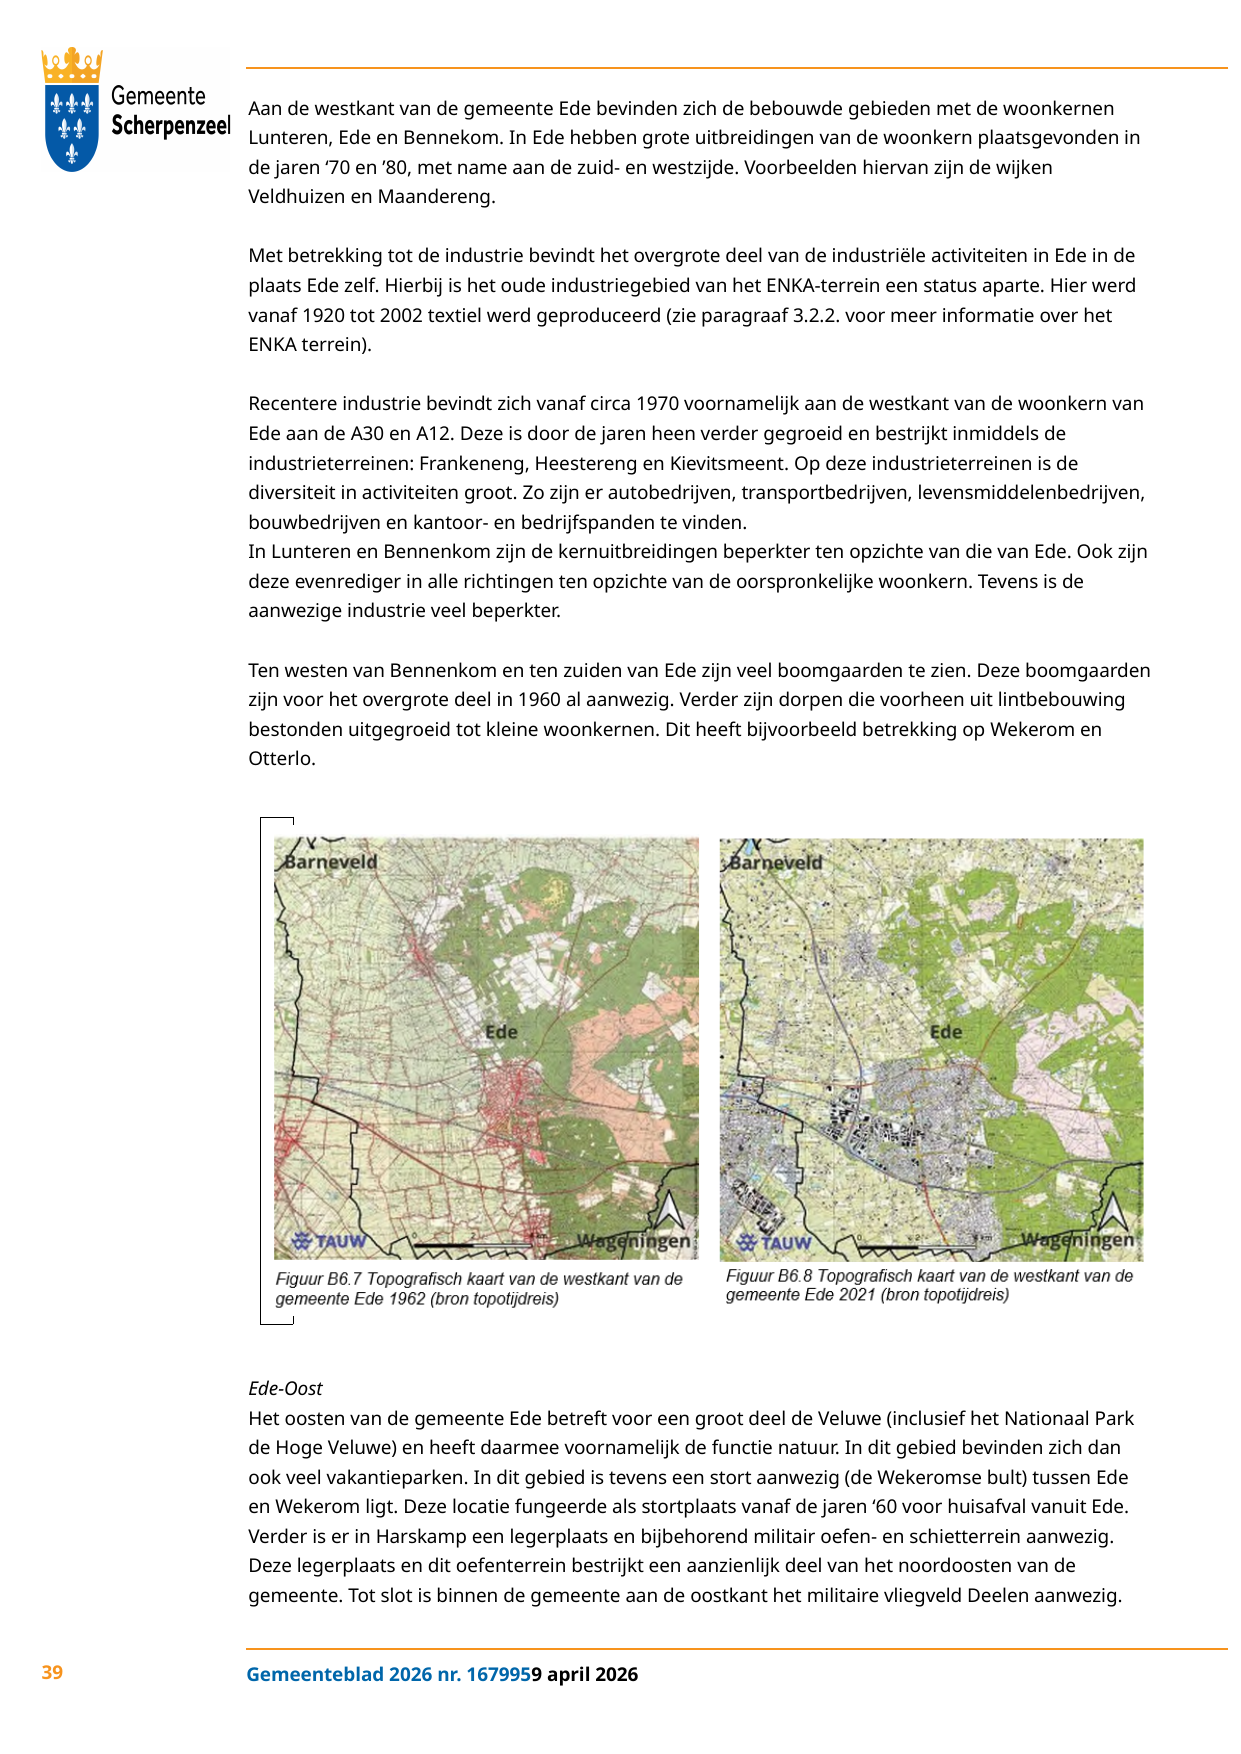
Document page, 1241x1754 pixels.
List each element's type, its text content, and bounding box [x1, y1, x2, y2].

picture [268, 825, 1155, 1316]
text Aan de westkant van de gemeente Ede bevinden zich de bebouwde gebieden met de woonkernen Lunteren, Ede en Bennekom. In Ede hebben grote uitbreidingen van de woonkern plaatsgevonden in de jaren ‘70 en ’80, met name aan de zuid- en westzijde. Voorbeelden hiervan zijn de wijken Veldhuizen en Maandereng. [248, 95, 1152, 209]
text Ten westen van Bennenkom en ten zuiden van Ede zijn veel boomgaarden te zien. Deze boomgaarden zijn voor het overgrote deel in 1960 al aanwezig. Verder zijn dorpen die voorheen uit lintbebouwing bestonden uitgegroeid tot kleine woonkernen. Dit heeft bijvoorbeeld betrekking op Wekerom en Otterlo. [248, 657, 1152, 771]
text Met betrekking tot de industrie bevindt het overgrote deel van de industriële activiteiten in Ede in de plaats Ede zelf. Hierbij is het oude industriegebied van het ENKA-terrein een status aparte. Hier werd vanaf 1920 tot 2002 textiel werd geproduceerd (zie paragraaf 3.2.2. voor meer informatie over het ENKA terrein). [248, 243, 1152, 357]
text Ede-Oost [248, 1375, 1152, 1401]
text Het oosten van de gemeente Ede betreft voor een groot deel de Veluwe (inclusief het Nationaal Park de Hoge Veluwe) en heeft daarmee voornamelijk de functie natuur. In dit gebied bevinden zich dan ook veel vakantieparken. In dit gebied is tevens een stort aanwezig (de Wekeromse bult) tussen Ede en Wekerom ligt. Deze locatie fungeerde als stortplaats vanaf de jaren ‘60 voor huisafval vanuit Ede. Verder is er in Harskamp een legerplaats en bijbehorend militair oefen- en schietterrein aanwezig. Deze legerplaats en dit oefenterrein bestrijkt een aanzienlijk deel van het noordoosten van de gemeente. Tot slot is binnen de gemeente aan de oostkant het militaire vliegveld Deelen aanwezig. [248, 1405, 1152, 1608]
text In Lunteren en Bennenkom zijn de kernuitbreidingen beperkter ten opzichte van die van Ede. Ook zijn deze evenrediger in alle richtingen ten opzichte van de oorspronkelijke woonkern. Tevens is de aanwezige industrie veel beperkter. [248, 538, 1152, 623]
text Recentere industrie bevindt zich vanaf circa 1970 voornamelijk aan de westkant van de woonkern van Ede aan de A30 en A12. Deze is door de jaren heen verder gegroeid en bestrijkt inmiddels de industrieterreinen: Frankeneng, Heestereng en Kievitsmeent. Op deze industrieterreinen is de diversiteit in activiteiten groot. Zo zijn er autobedrijven, transportbedrijven, levensmiddelenbedrijven, bouwbedrijven en kantoor- en bedrijfspanden te vinden. [248, 391, 1152, 535]
picture [41, 47, 231, 172]
